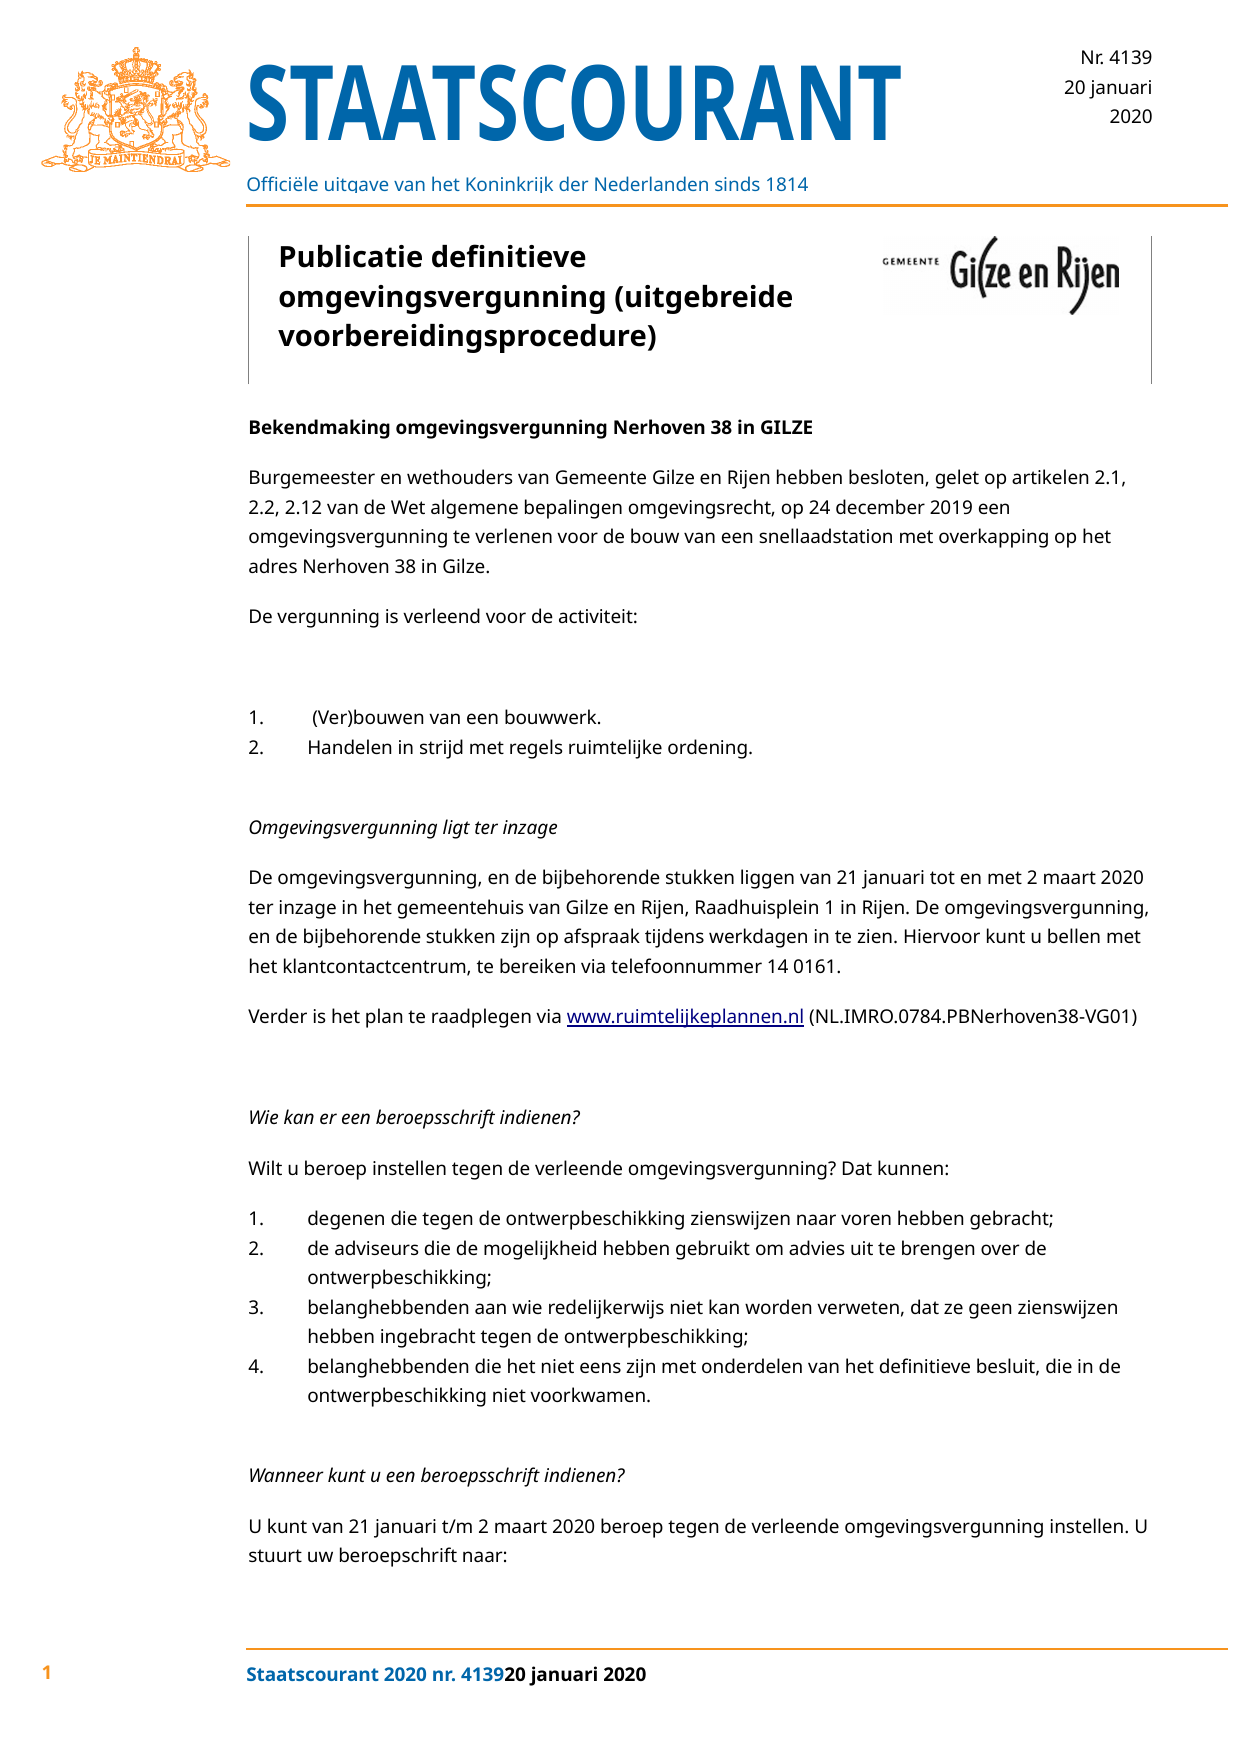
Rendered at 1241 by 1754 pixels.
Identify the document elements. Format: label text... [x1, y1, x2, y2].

list degenen die tegen de ontwerpbeschikking zienswijzen naar voren hebben gebracht; [248, 1205, 1152, 1231]
list Handelen in strijd met regels ruimtelijke ordening. [248, 734, 1152, 760]
text Burgemeester en wethouders van Gemeente Gilze en Rijen hebben besloten, gelet op artikelen 2.1, 2.2, 2.12 van de Wet algemene bepalingen omgevingsrecht, op 24 december 2019 een omgevingsvergunning te verlenen voor de bouw van een snellaadstation met overkapping op het adres Nerhoven 38 in Gilze. [248, 464, 1152, 579]
text Wilt u beroep instellen tegen de verleende omgevingsvergunning? Dat kunnen: [248, 1155, 1152, 1181]
text Omgevingsvergunning ligt ter inzage [248, 814, 1152, 840]
text U kunt van 21 januari t/m 2 maart 2020 beroep tegen de verleende omgevingsvergunning instellen. U stuurt uw beroepschrift naar: [248, 1513, 1152, 1568]
picture [41, 47, 231, 172]
text De vergunning is verleend voor de activiteit: [248, 603, 1152, 629]
text Wanneer kunt u een beroepsschrift indienen? [248, 1463, 1152, 1488]
picture [882, 236, 1119, 315]
text Wie kan er een beroepsschrift indienen? [248, 1104, 1152, 1130]
text Verder is het plan te raadplegen via www.ruimtelijkeplannen.nl (NL.IMRO.0784.PBNerhoven38-VG01) [248, 1003, 1152, 1029]
text De omgevingsvergunning, en de bijbehorende stukken liggen van 21 januari tot en met 2 maart 2020 ter inzage in het gemeentehuis van Gilze en Rijen, Raadhuisplein 1 in Rijen. De omgevingsvergunning, en de bijbehorende stukken zijn op afspraak tijdens werkdagen in te zien. Hiervoor kunt u bellen met het klantcontactcentrum, te bereiken via telefoonnummer 14 0161. [248, 864, 1152, 979]
list belanghebbenden die het niet eens zijn met onderdelen van het definitieve besluit, die in de ontwerpbeschikking niet voorkwamen. [248, 1353, 1152, 1408]
list de adviseurs die de mogelijkheid hebben gebruikt om advies uit te brengen over de ontwerpbeschikking; [248, 1235, 1152, 1290]
list (Ver)bouwen van een bouwwerk. [248, 704, 1152, 730]
list belanghebbenden aan wie redelijkerwijs niet kan worden verweten, dat ze geen zienswijzen hebben ingebracht tegen de ontwerpbeschikking; [248, 1294, 1152, 1349]
table_header Publicatie definitieve omgevingsvergunning (uitgebreide voorbereidingsprocedure) [249, 236, 850, 384]
text Bekendmaking omgevingsvergunning Nerhoven 38 in GILZE [248, 414, 1152, 440]
table_header [850, 236, 1151, 384]
